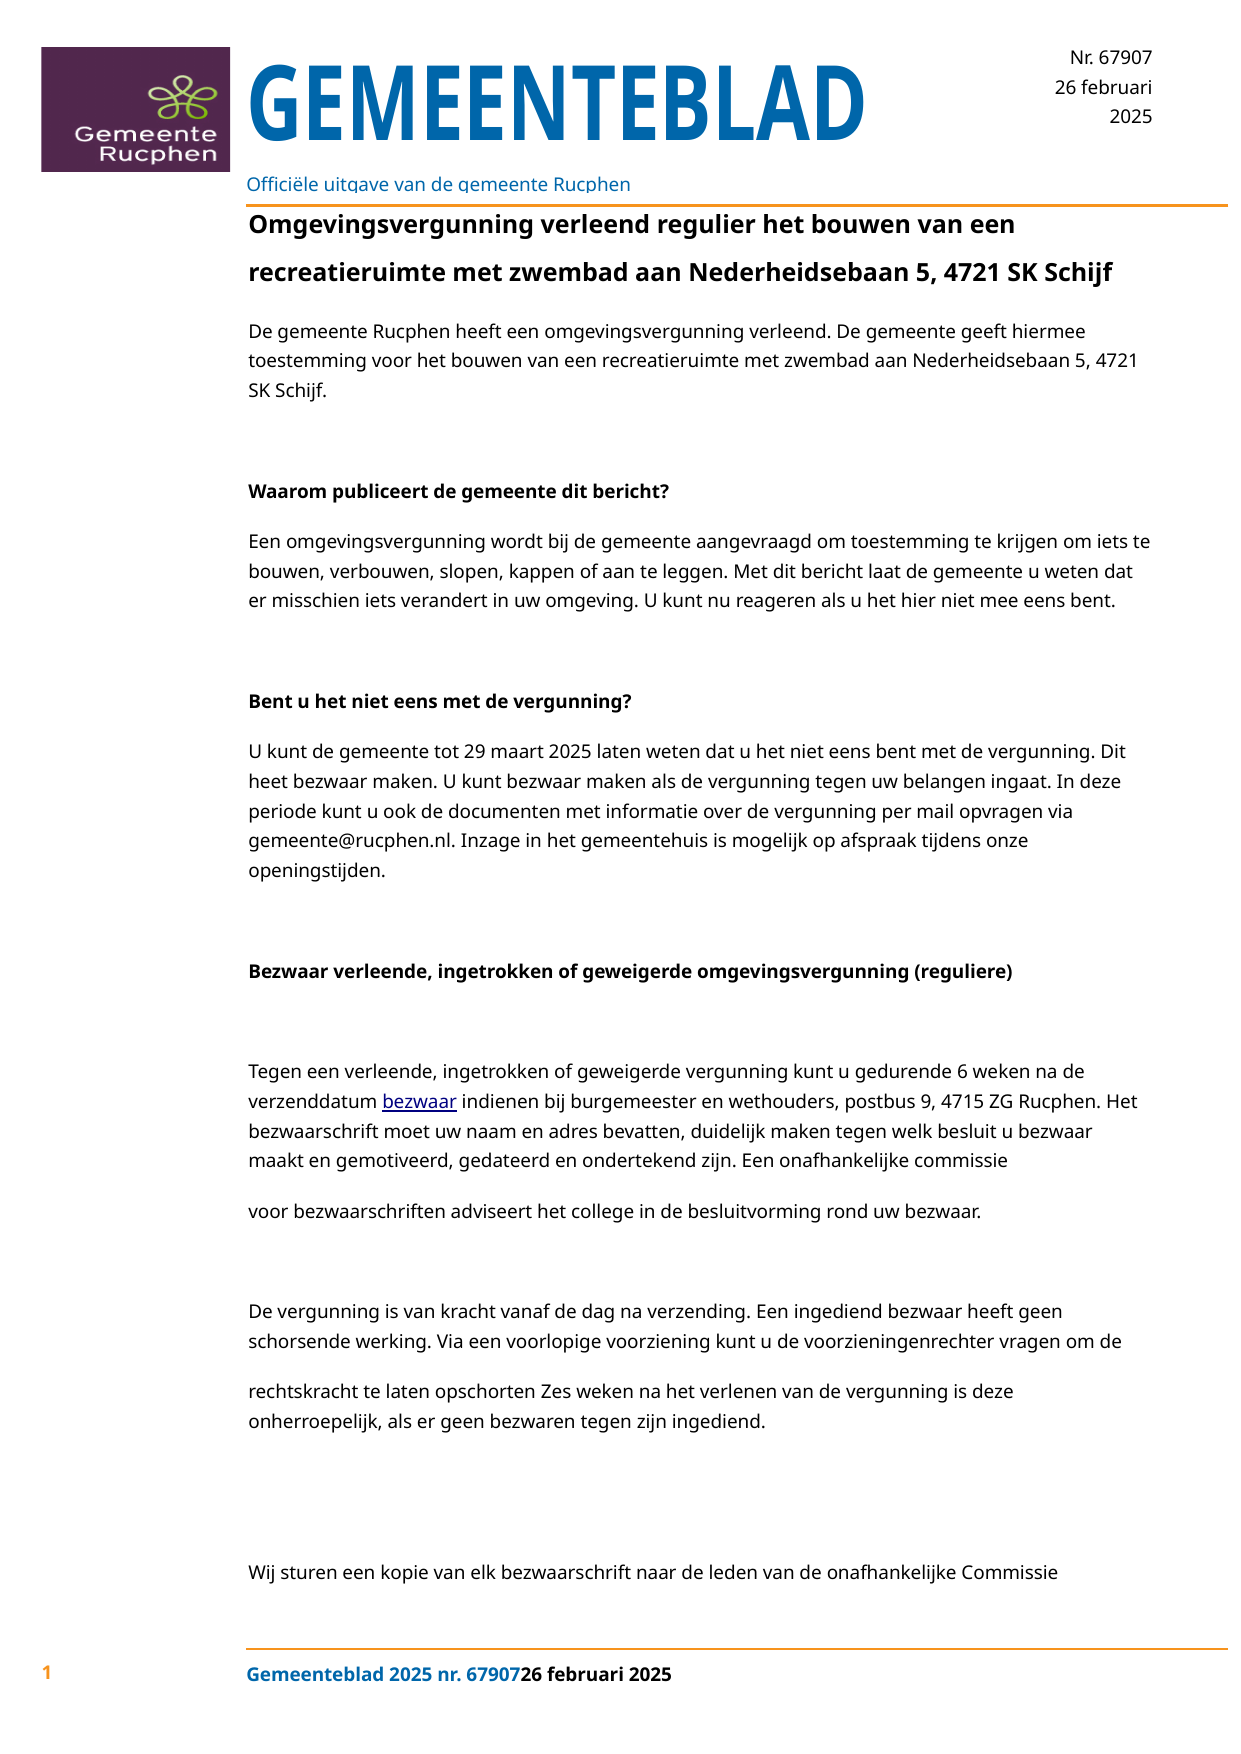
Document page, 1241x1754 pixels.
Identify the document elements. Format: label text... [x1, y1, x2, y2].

text De vergunning is van kracht vanaf de dag na verzending. Een ingediend bezwaar heeft geen schorsende werking. Via een voorlopige voorziening kunt u de voorzieningenrechter vragen om de [248, 1299, 1152, 1354]
text Bent u het niet eens met de vergunning? [248, 688, 1152, 714]
text Een omgevingsvergunning wordt bij de gemeente aangevraagd om toestemming te krijgen om iets te bouwen, verbouwen, slopen, kappen of aan te leggen. Met dit bericht laat de gemeente u weten dat er misschien iets verandert in uw omgeving. U kunt nu reageren als u het hier niet mee eens bent. [248, 528, 1152, 613]
text voor bezwaarschriften adviseert het college in de besluitvorming rond uw bezwaar. [248, 1198, 1152, 1224]
text Omgevingsvergunning verleend regulier het bouwen van een recreatieruimte met zwembad aan Nederheidsebaan 5, 4721 SK Schijf [248, 207, 1152, 288]
text rechtskracht te laten opschorten Zes weken na het verlenen van de vergunning is deze onherroepelijk, als er geen bezwaren tegen zijn ingediend. [248, 1379, 1152, 1434]
text U kunt de gemeente tot 29 maart 2025 laten weten dat u het niet eens bent met de vergunning. Dit heet bezwaar maken. U kunt bezwaar maken als de vergunning tegen uw belangen ingaat. In deze periode kunt u ook de documenten met informatie over de vergunning per mail opvragen via gemeente@rucphen.nl. Inzage in het gemeentehuis is mogelijk op afspraak tijdens onze openingstijden. [248, 739, 1152, 883]
text Bezwaar verleende, ingetrokken of geweigerde omgevingsvergunning (reguliere) [248, 958, 1152, 984]
text Tegen een verleende, ingetrokken of geweigerde vergunning kunt u gedurende 6 weken na de verzenddatum bezwaar indienen bij burgemeester en wethouders, postbus 9, 4715 ZG Rucphen. Het bezwaarschrift moet uw naam en adres bevatten, duidelijk maken tegen welk besluit u bezwaar maakt en gemotiveerd, gedateerd en ondertekend zijn. Een onafhankelijke commissie [248, 1059, 1152, 1173]
text Wij sturen een kopie van elk bezwaarschrift naar de leden van de onafhankelijke Commissie [248, 1559, 1152, 1585]
picture [41, 47, 231, 172]
text Waarom publiceert de gemeente dit bericht? [248, 478, 1152, 504]
text De gemeente Rucphen heeft een omgevingsvergunning verleend. De gemeente geeft hiermee toestemming voor het bouwen van een recreatieruimte met zwembad aan Nederheidsebaan 5, 4721 SK Schijf. [248, 318, 1152, 403]
